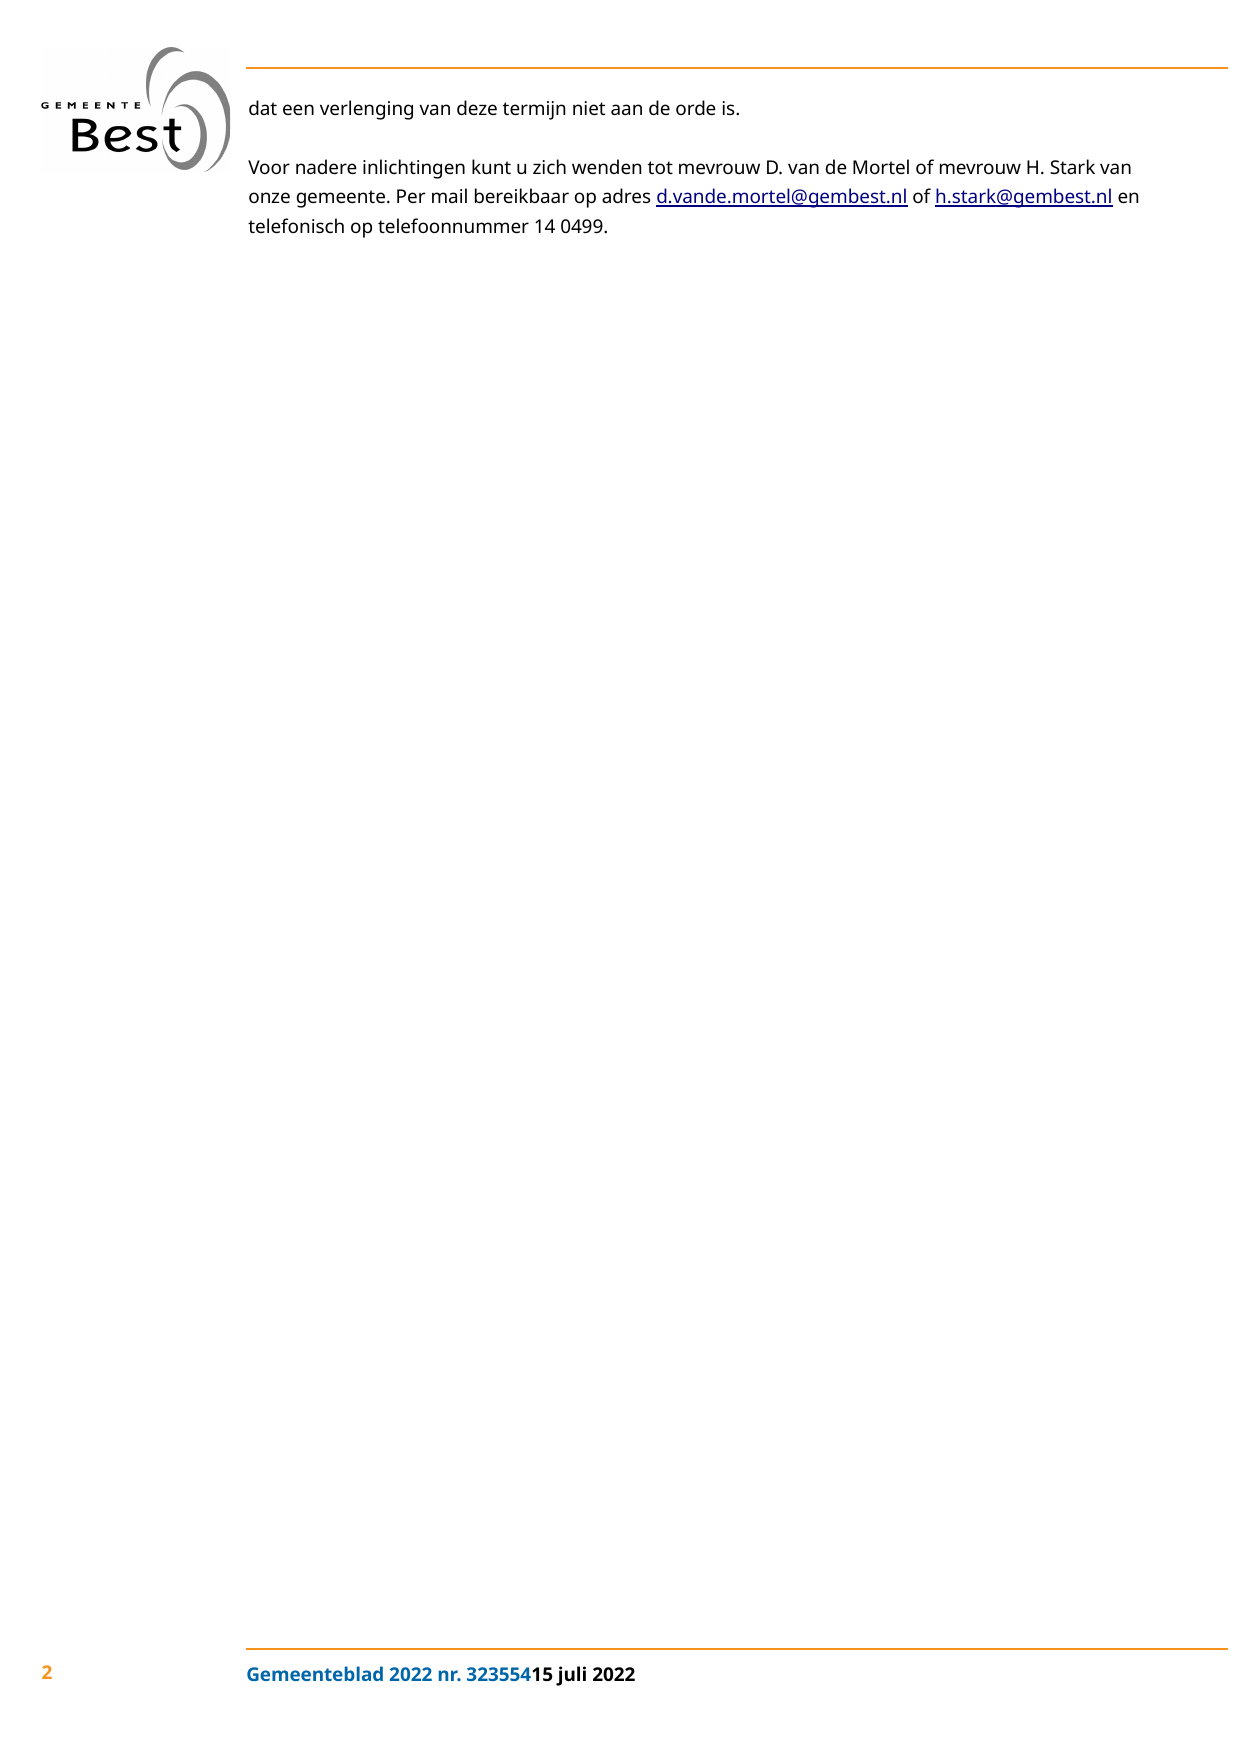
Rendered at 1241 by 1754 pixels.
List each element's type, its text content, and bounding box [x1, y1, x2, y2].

text dat een verlenging van deze termijn niet aan de orde is. [248, 95, 1152, 121]
picture [41, 47, 231, 172]
text Voor nadere inlichtingen kunt u zich wenden tot mevrouw D. van de Mortel of mevrouw H. Stark van onze gemeente. Per mail bereikbaar op adres d.vande.mortel@gembest.nl of h.stark@gembest.nl en telefonisch op telefoonnummer 14 0499. [248, 154, 1152, 239]
